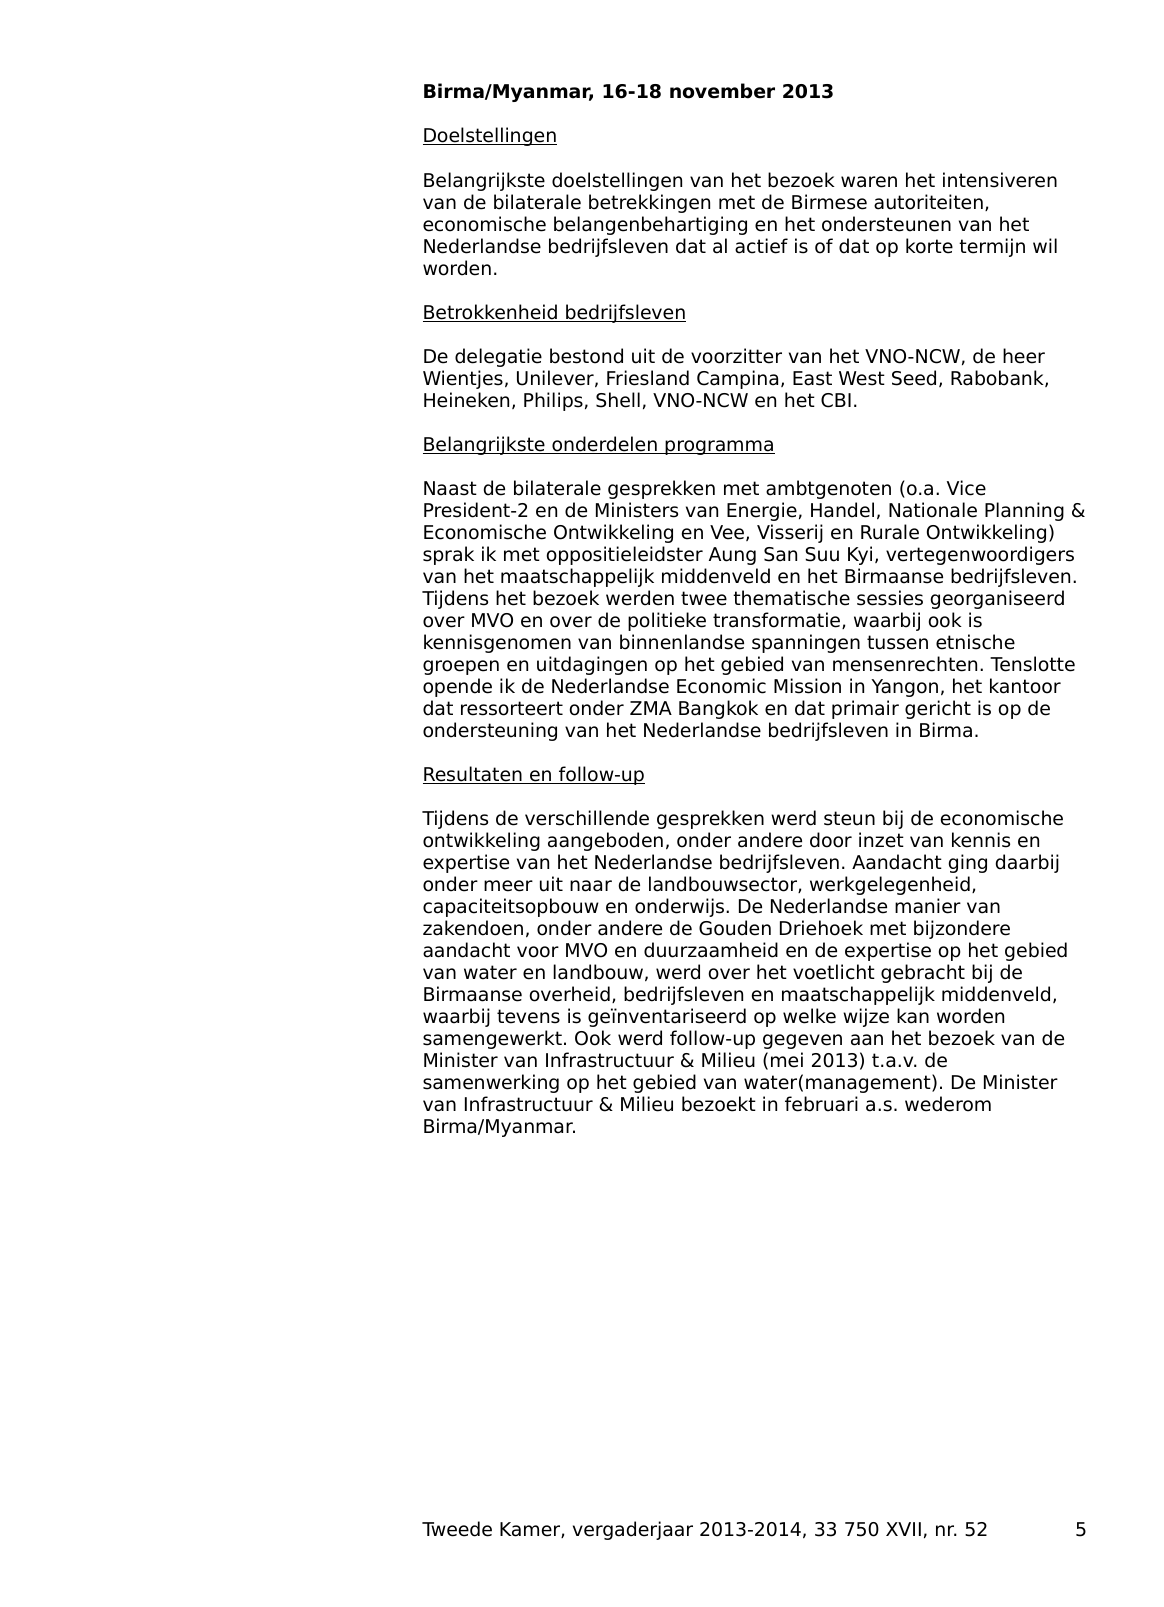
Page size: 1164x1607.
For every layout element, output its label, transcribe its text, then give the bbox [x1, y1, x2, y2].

text Tijdens de verschillende gesprekken werd steun bij de economische ontwikkeling aangeboden, onder andere door inzet van kennis en expertise van het Nederlandse bedrijfsleven. Aandacht ging daarbij onder meer uit naar de landbouwsector, werkgelegenheid, capaciteitsopbouw en onderwijs. De Nederlandse manier van zakendoen, onder andere de Gouden Driehoek met bijzondere aandacht voor MVO en duurzaamheid en de expertise op het gebied van water en landbouw, werd over het voetlicht gebracht bij de Birmaanse overheid, bedrijfsleven en maatschappelijk middenveld, waarbij tevens is geïnventariseerd op welke wijze kan worden samengewerkt. Ook werd follow-up gegeven aan het bezoek van de Minister van Infrastructuur & Milieu (mei 2013) t.a.v. de samenwerking op het gebied van water(management). De Minister van Infrastructuur & Milieu bezoekt in februari a.s. wederom Birma/Myanmar. [422, 808, 1087, 1138]
subtitle Birma/Myanmar, 16-18 november 2013 [422, 81, 1087, 103]
subtitle Resultaten en follow-up [422, 764, 1087, 786]
subtitle Betrokkenheid bedrijfsleven [422, 302, 1087, 324]
subtitle Belangrijkste onderdelen programma [422, 434, 1087, 456]
text De delegatie bestond uit de voorzitter van het VNO-NCW, de heer Wientjes, Unilever, Friesland Campina, East West Seed, Rabobank, Heineken, Philips, Shell, VNO-NCW en het CBI. [422, 346, 1087, 412]
text Naast de bilaterale gesprekken met ambtgenoten (o.a. Vice President-2 en de Ministers van Energie, Handel, Nationale Planning & Economische Ontwikkeling en Vee, Visserij en Rurale Ontwikkeling) sprak ik met oppositieleidster Aung San Suu Kyi, vertegenwoordigers van het maatschappelijk middenveld en het Birmaanse bedrijfsleven. Tijdens het bezoek werden twee thematische sessies georganiseerd over MVO en over de politieke transformatie, waarbij ook is kennisgenomen van binnenlandse spanningen tussen etnische groepen en uitdagingen op het gebied van mensenrechten. Tenslotte opende ik de Nederlandse Economic Mission in Yangon, het kantoor dat ressorteert onder ZMA Bangkok en dat primair gericht is op de ondersteuning van het Nederlandse bedrijfsleven in Birma. [422, 478, 1087, 742]
text Belangrijkste doelstellingen van het bezoek waren het intensiveren van de bilaterale betrekkingen met de Birmese autoriteiten, economische belangenbehartiging en het ondersteunen van het Nederlandse bedrijfsleven dat al actief is of dat op korte termijn wil worden. [422, 169, 1087, 279]
subtitle Doelstellingen [422, 125, 1087, 147]
